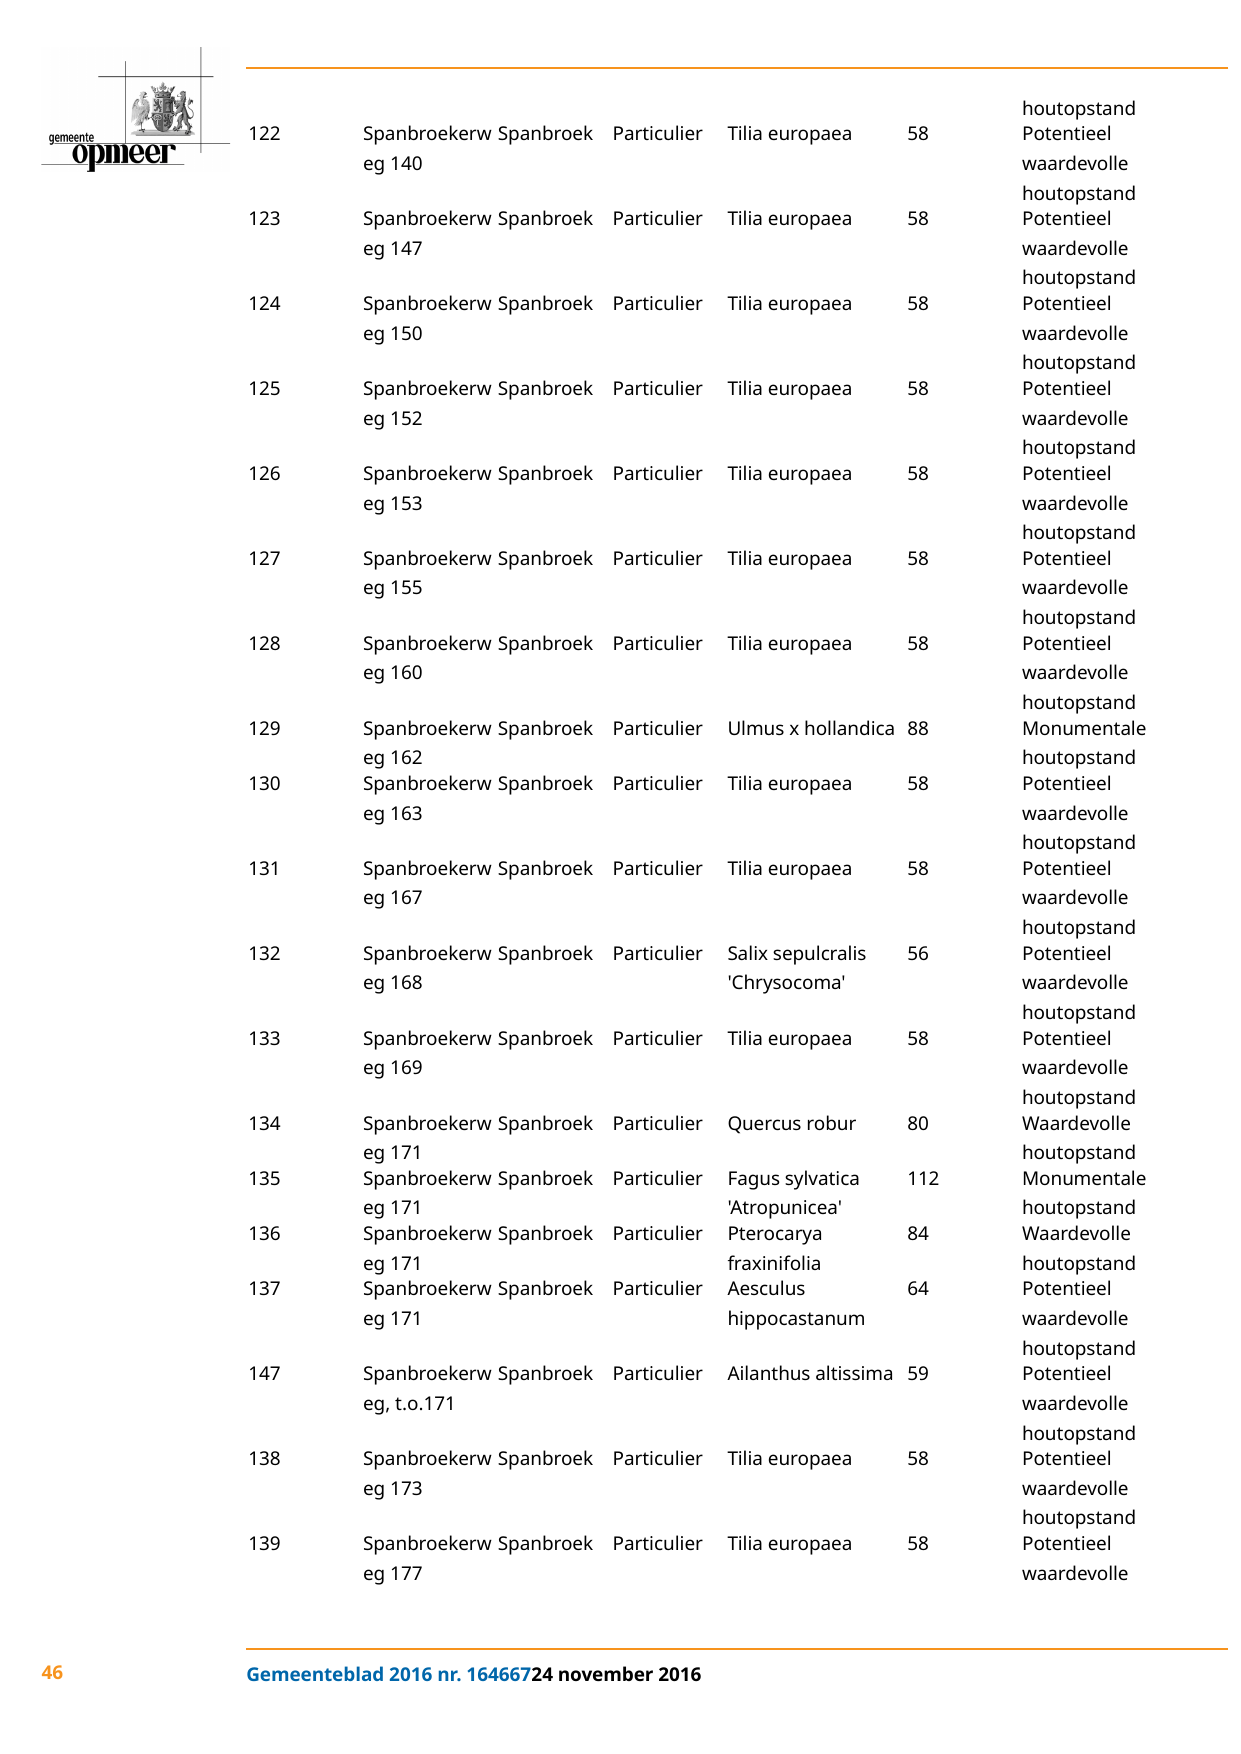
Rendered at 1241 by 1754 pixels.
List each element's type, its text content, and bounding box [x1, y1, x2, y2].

table_cell Spanbroekerweg 160 [363, 630, 498, 715]
table_cell Potentieel waardevolle houtopstand [1022, 1361, 1152, 1445]
table_cell Waardevolle houtopstand [1022, 1110, 1152, 1165]
table_cell Particulier [613, 770, 727, 855]
table_cell [613, 95, 727, 121]
table_cell Spanbroekerweg 147 [363, 205, 498, 290]
table_cell Potentieel waardevolle houtopstand [1022, 460, 1152, 545]
table_cell Tilia europaea [727, 290, 907, 375]
table_cell Particulier [613, 1025, 727, 1110]
table_cell Spanbroek [498, 375, 612, 460]
table_cell Particulier [613, 940, 727, 1025]
table_cell 127 [248, 545, 363, 630]
table_cell Tilia europaea [727, 205, 907, 290]
table_cell 58 [907, 460, 1022, 545]
table_cell Spanbroek [498, 1361, 612, 1445]
table_cell [727, 95, 907, 121]
table_cell Particulier [613, 205, 727, 290]
table_cell Spanbroek [498, 855, 612, 940]
table_cell 80 [907, 1110, 1022, 1165]
table_cell Potentieel waardevolle houtopstand [1022, 121, 1152, 205]
table_cell 122 [248, 121, 363, 205]
table_cell Spanbroek [498, 715, 612, 770]
table_cell Spanbroekerweg 171 [363, 1165, 498, 1220]
table_cell Aesculus hippocastanum [727, 1276, 907, 1361]
table_cell 58 [907, 205, 1022, 290]
table_cell [498, 95, 612, 121]
table_cell 58 [907, 1025, 1022, 1110]
table_cell Spanbroekerweg 169 [363, 1025, 498, 1110]
table_cell Potentieel waardevolle houtopstand [1022, 770, 1152, 855]
table_cell Spanbroekerweg 168 [363, 940, 498, 1025]
table_cell Spanbroek [498, 1445, 612, 1530]
table_cell Ailanthus altissima [727, 1361, 907, 1445]
table_cell Spanbroek [498, 630, 612, 715]
table_cell Spanbroek [498, 940, 612, 1025]
table_cell Potentieel waardevolle houtopstand [1022, 1276, 1152, 1361]
table_cell Spanbroek [498, 770, 612, 855]
table_cell 147 [248, 1361, 363, 1445]
table_cell Particulier [613, 121, 727, 205]
table_cell Spanbroekerweg 163 [363, 770, 498, 855]
table_cell 64 [907, 1276, 1022, 1361]
table_cell 58 [907, 545, 1022, 630]
table_cell Spanbroek [498, 1165, 612, 1220]
table_cell Potentieel waardevolle houtopstand [1022, 1445, 1152, 1530]
table_cell Tilia europaea [727, 545, 907, 630]
table_cell Potentieel waardevolle [1022, 1530, 1152, 1586]
table_cell 58 [907, 1445, 1022, 1530]
table_cell 131 [248, 855, 363, 940]
table_cell 126 [248, 460, 363, 545]
table_cell 134 [248, 1110, 363, 1165]
table_cell Potentieel waardevolle houtopstand [1022, 1025, 1152, 1110]
table_cell 125 [248, 375, 363, 460]
table_cell Spanbroekerweg 171 [363, 1110, 498, 1165]
table_cell [248, 95, 363, 121]
table_cell 84 [907, 1220, 1022, 1276]
table_cell 137 [248, 1276, 363, 1361]
table_cell Spanbroek [498, 121, 612, 205]
table_cell 139 [248, 1530, 363, 1586]
table_cell Spanbroek [498, 1530, 612, 1586]
table_cell 129 [248, 715, 363, 770]
table_cell 58 [907, 1530, 1022, 1586]
table_cell 58 [907, 770, 1022, 855]
table_cell Salix sepulcralis 'Chrysocoma' [727, 940, 907, 1025]
table_cell Particulier [613, 1165, 727, 1220]
table_cell 112 [907, 1165, 1022, 1220]
table_cell 123 [248, 205, 363, 290]
table_cell Spanbroekerweg, t.o.171 [363, 1361, 498, 1445]
table_cell Spanbroek [498, 545, 612, 630]
table_cell 88 [907, 715, 1022, 770]
table_cell Potentieel waardevolle houtopstand [1022, 375, 1152, 460]
table_cell Pterocarya fraxinifolia [727, 1220, 907, 1276]
table_cell Fagus sylvatica 'Atropunicea' [727, 1165, 907, 1220]
table_cell Spanbroekerweg 162 [363, 715, 498, 770]
table_cell Particulier [613, 855, 727, 940]
table_cell Particulier [613, 1445, 727, 1530]
table_cell Particulier [613, 1361, 727, 1445]
table_cell Potentieel waardevolle houtopstand [1022, 630, 1152, 715]
table_cell Monumentale houtopstand [1022, 1165, 1152, 1220]
table_cell Particulier [613, 375, 727, 460]
table_cell Spanbroekerweg 152 [363, 375, 498, 460]
table_cell Spanbroek [498, 1276, 612, 1361]
table_cell Tilia europaea [727, 460, 907, 545]
table_cell Spanbroek [498, 290, 612, 375]
table_cell Waardevolle houtopstand [1022, 1220, 1152, 1276]
table_cell 128 [248, 630, 363, 715]
table_cell [907, 95, 1022, 121]
table_cell Potentieel waardevolle houtopstand [1022, 940, 1152, 1025]
table_cell houtopstand [1022, 95, 1152, 121]
table_cell Particulier [613, 290, 727, 375]
table_cell 58 [907, 290, 1022, 375]
table_cell [363, 95, 498, 121]
table_cell Spanbroek [498, 460, 612, 545]
table_cell Particulier [613, 1530, 727, 1586]
table_cell Spanbroekerweg 171 [363, 1276, 498, 1361]
table_cell Particulier [613, 630, 727, 715]
table_cell Spanbroekerweg 153 [363, 460, 498, 545]
table_cell Spanbroekerweg 171 [363, 1220, 498, 1276]
table_cell 56 [907, 940, 1022, 1025]
table_cell Tilia europaea [727, 1530, 907, 1586]
table_cell Spanbroekerweg 155 [363, 545, 498, 630]
table_cell Spanbroek [498, 1220, 612, 1276]
table_cell 135 [248, 1165, 363, 1220]
table_cell Spanbroekerweg 167 [363, 855, 498, 940]
picture [41, 47, 231, 172]
table_cell Ulmus x hollandica [727, 715, 907, 770]
table_cell Spanbroekerweg 173 [363, 1445, 498, 1530]
table_cell Tilia europaea [727, 855, 907, 940]
table_cell Monumentale houtopstand [1022, 715, 1152, 770]
table_cell 58 [907, 630, 1022, 715]
table_cell Tilia europaea [727, 1445, 907, 1530]
table_cell Spanbroek [498, 1025, 612, 1110]
table_cell 59 [907, 1361, 1022, 1445]
table_cell Tilia europaea [727, 121, 907, 205]
table_cell Tilia europaea [727, 630, 907, 715]
table_cell Particulier [613, 545, 727, 630]
table_cell Tilia europaea [727, 375, 907, 460]
table_cell 58 [907, 121, 1022, 205]
table_cell Quercus robur [727, 1110, 907, 1165]
table_cell Tilia europaea [727, 770, 907, 855]
table_cell 124 [248, 290, 363, 375]
table_cell 130 [248, 770, 363, 855]
table_cell Spanbroekerweg 150 [363, 290, 498, 375]
table_cell Potentieel waardevolle houtopstand [1022, 290, 1152, 375]
table_cell 133 [248, 1025, 363, 1110]
table_cell 58 [907, 855, 1022, 940]
table_cell Spanbroekerweg 177 [363, 1530, 498, 1586]
table_cell Particulier [613, 460, 727, 545]
table_cell 138 [248, 1445, 363, 1530]
table_cell Particulier [613, 715, 727, 770]
table_cell 58 [907, 375, 1022, 460]
table_cell Spanbroek [498, 1110, 612, 1165]
table_cell Potentieel waardevolle houtopstand [1022, 855, 1152, 940]
table_cell 136 [248, 1220, 363, 1276]
table_cell 132 [248, 940, 363, 1025]
table_cell Tilia europaea [727, 1025, 907, 1110]
table_cell Particulier [613, 1110, 727, 1165]
table_cell Particulier [613, 1220, 727, 1276]
table_cell Particulier [613, 1276, 727, 1361]
table_cell Potentieel waardevolle houtopstand [1022, 205, 1152, 290]
table_cell Spanbroek [498, 205, 612, 290]
table_cell Spanbroekerweg 140 [363, 121, 498, 205]
table_cell Potentieel waardevolle houtopstand [1022, 545, 1152, 630]
